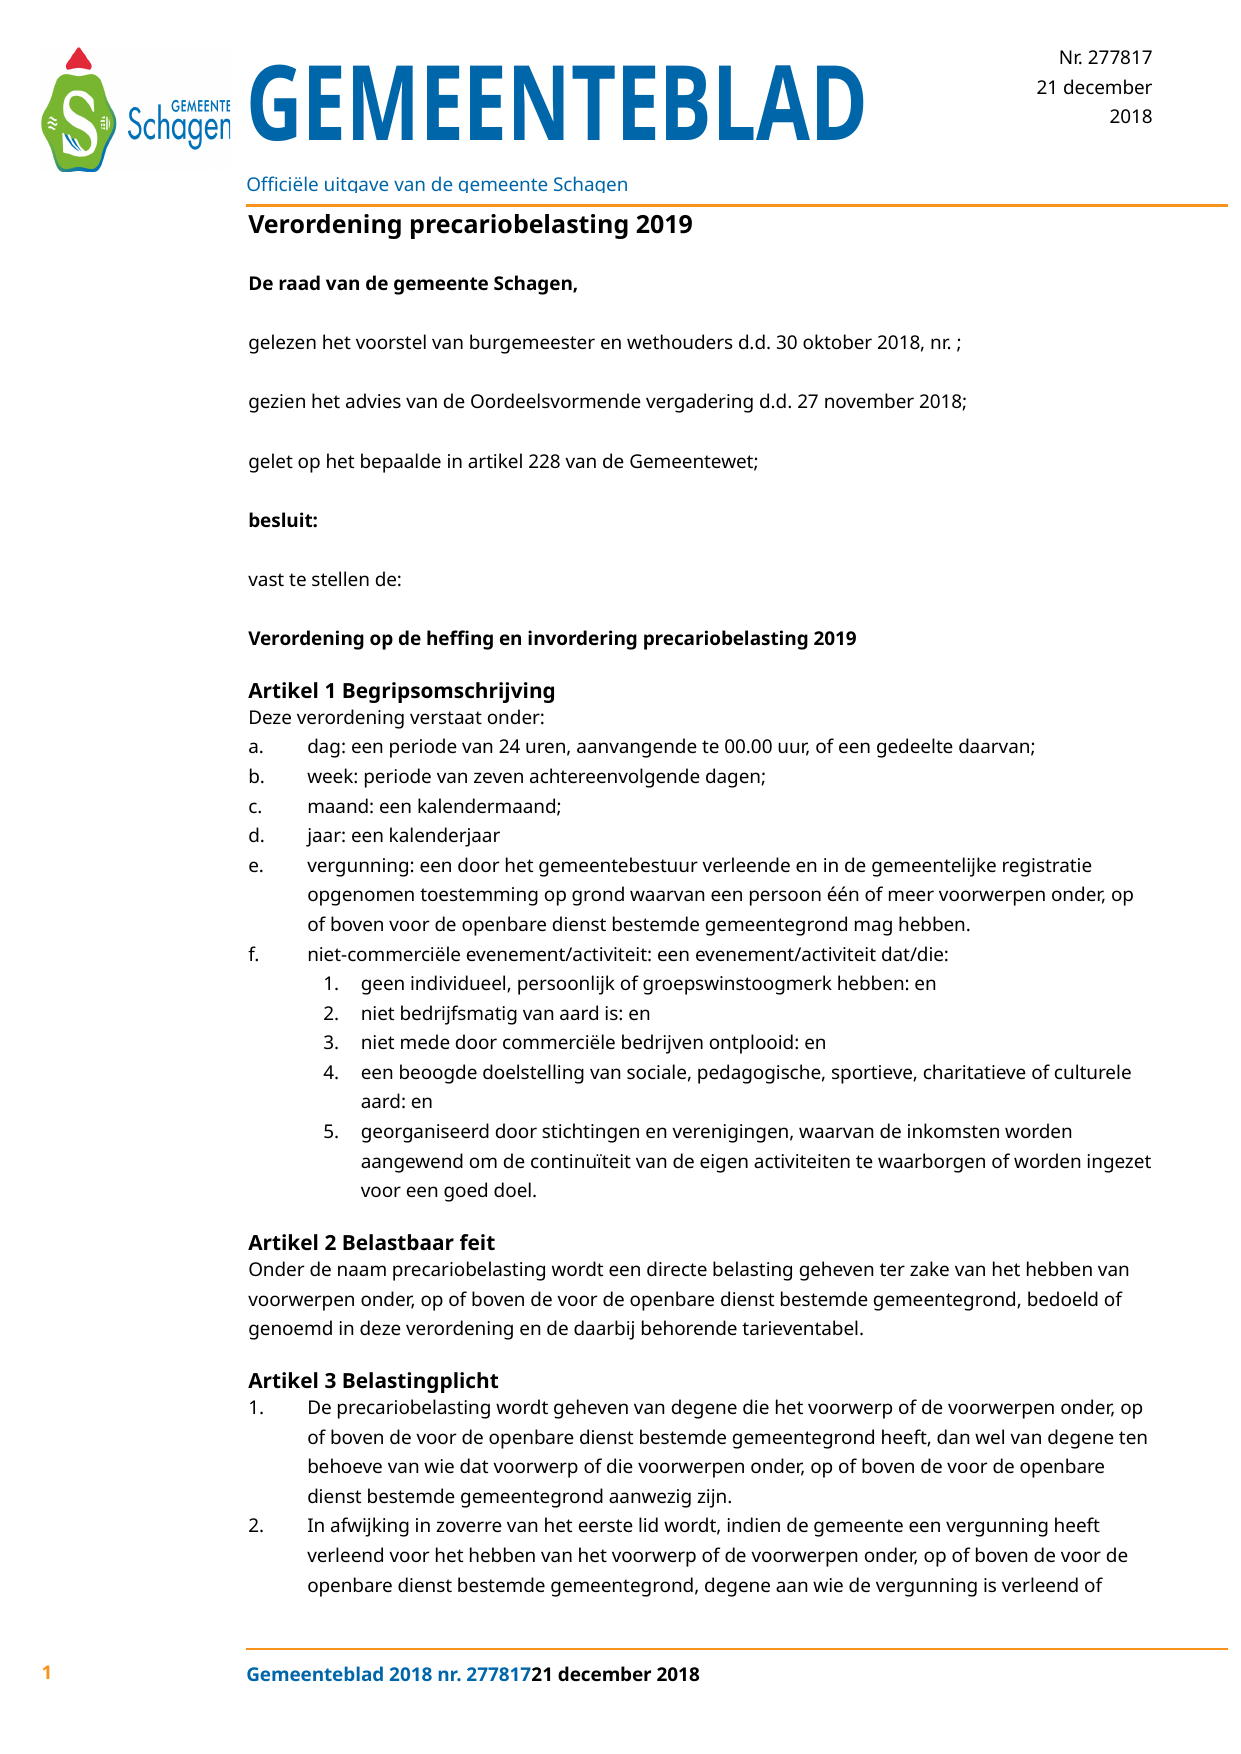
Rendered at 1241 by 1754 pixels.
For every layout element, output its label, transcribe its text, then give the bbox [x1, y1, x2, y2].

list jaar: een kalenderjaar [248, 822, 1152, 848]
list niet-commerciële evenement/activiteit: een evenement/activiteit dat/die: [248, 941, 1152, 967]
list niet bedrijfsmatig van aard is: en [323, 1000, 1152, 1026]
list een beoogde doelstelling van sociale, pedagogische, sportieve, charitatieve of culturele aard: en [323, 1059, 1152, 1114]
list week: periode van zeven achtereenvolgende dagen; [248, 763, 1152, 789]
list De precariobelasting wordt geheven van degene die het voorwerp of de voorwerpen onder, op of boven de voor de openbare dienst bestemde gemeentegrond heeft, dan wel van degene ten behoeve van wie dat voorwerp of die voorwerpen onder, op of boven de voor de openbare dienst bestemde gemeentegrond aanwezig zijn. [248, 1394, 1152, 1509]
text gelet op het bepaalde in artikel 228 van de Gemeentewet; [248, 448, 1152, 473]
text Deze verordening verstaat onder: [248, 704, 1152, 730]
text vast te stellen de: [248, 566, 1152, 592]
picture [41, 47, 231, 172]
list maand: een kalendermaand; [248, 793, 1152, 819]
text gezien het advies van de Oordeelsvormende vergadering d.d. 27 november 2018; [248, 389, 1152, 414]
text Artikel 1 Begripsomschrijving [248, 676, 1152, 704]
list niet mede door commerciële bedrijven ontplooid: en [323, 1029, 1152, 1055]
list georganiseerd door stichtingen en verenigingen, waarvan de inkomsten worden aangewend om de continuïteit van de eigen activiteiten te waarborgen of worden ingezet voor een goed doel. [323, 1118, 1152, 1203]
text Verordening precariobelasting 2019 [248, 207, 1152, 241]
text Artikel 3 Belastingplicht [248, 1366, 1152, 1394]
list geen individueel, persoonlijk of groepswinstoogmerk hebben: en [323, 970, 1152, 996]
list In afwijking in zoverre van het eerste lid wordt, indien de gemeente een vergunning heeft verleend voor het hebben van het voorwerp of de voorwerpen onder, op of boven de voor de openbare dienst bestemde gemeentegrond, degene aan wie de vergunning is verleend of [248, 1513, 1152, 1598]
list dag: een periode van 24 uren, aanvangende te 00.00 uur, of een gedeelte daarvan; [248, 734, 1152, 759]
text besluit: [248, 507, 1152, 533]
text gelezen het voorstel van burgemeester en wethouders d.d. 30 oktober 2018, nr. ; [248, 329, 1152, 355]
text Artikel 2 Belastbaar feit [248, 1228, 1152, 1256]
text De raad van de gemeente Schagen, [248, 270, 1152, 296]
text Verordening op de heffing en invordering precariobelasting 2019 [248, 625, 1152, 651]
text Onder de naam precariobelasting wordt een directe belasting geheven ter zake van het hebben van voorwerpen onder, op of boven de voor de openbare dienst bestemde gemeentegrond, bedoeld of genoemd in deze verordening en de daarbij behorende tarieventabel. [248, 1256, 1152, 1341]
list vergunning: een door het gemeentebestuur verleende en in de gemeentelijke registratie opgenomen toestemming op grond waarvan een persoon één of meer voorwerpen onder, op of boven voor de openbare dienst bestemde gemeentegrond mag hebben. [248, 852, 1152, 937]
